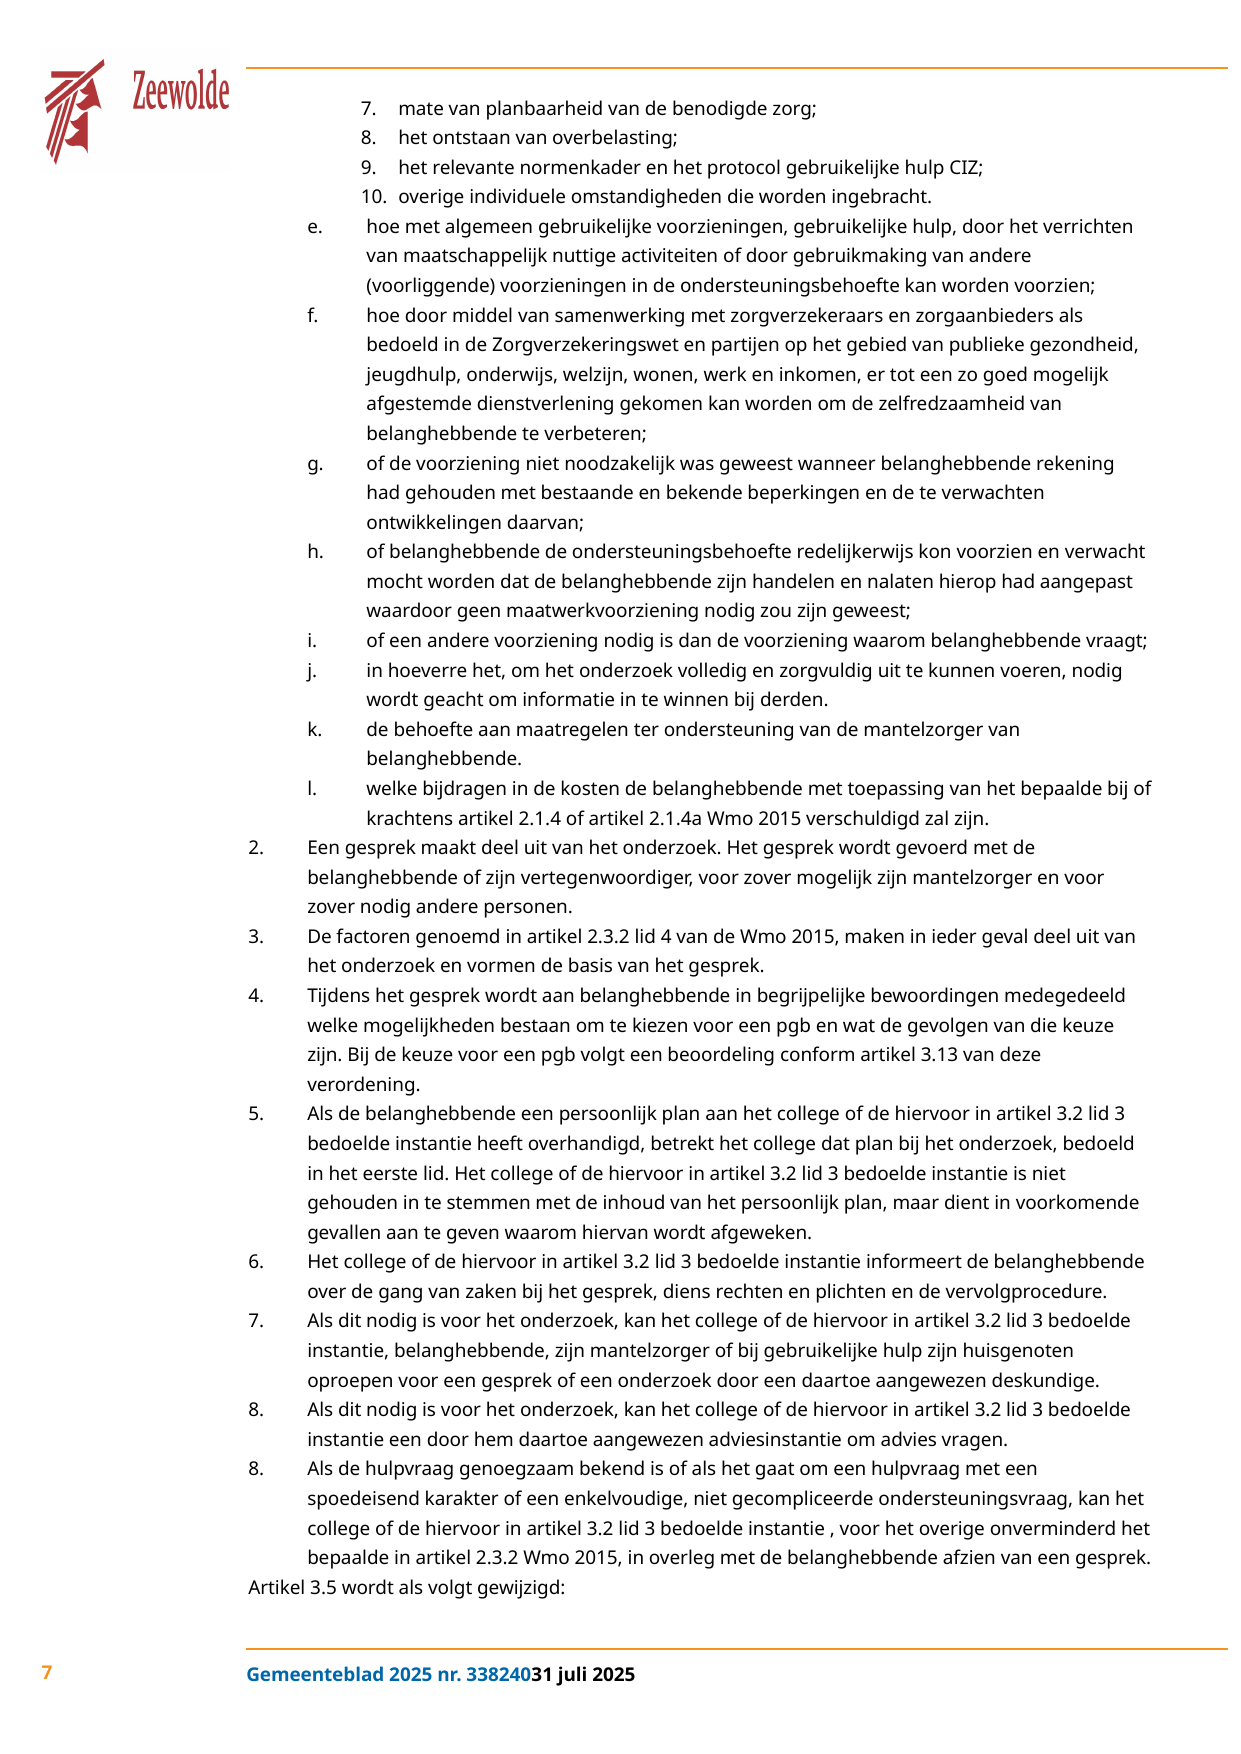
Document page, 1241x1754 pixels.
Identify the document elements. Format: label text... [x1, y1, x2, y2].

list Als dit nodig is voor het onderzoek, kan het college of de hiervoor in artikel 3.2 lid 3 bedoelde instantie een door hem daartoe aangewezen adviesinstantie om advies vragen. [248, 1396, 1152, 1452]
text Artikel 3.5 wordt als volgt gewijzigd: [248, 1574, 1152, 1600]
list Als de hulpvraag genoegzaam bekend is of als het gaat om een hulpvraag met een spoedeisend karakter of een enkelvoudige, niet gecompliceerde ondersteuningsvraag, kan het college of de hiervoor in artikel 3.2 lid 3 bedoelde instantie , voor het overige onverminderd het bepaalde in artikel 2.3.2 Wmo 2015, in overleg met de belanghebbende afzien van een gesprek. [248, 1456, 1152, 1570]
list Als de belanghebbende een persoonlijk plan aan het college of de hiervoor in artikel 3.2 lid 3 bedoelde instantie heeft overhandigd, betrekt het college dat plan bij het onderzoek, bedoeld in het eerste lid. Het college of de hiervoor in artikel 3.2 lid 3 bedoelde instantie is niet gehouden in te stemmen met de inhoud van het persoonlijk plan, maar dient in voorkomende gevallen aan te geven waarom hiervan wordt afgeweken. [248, 1101, 1152, 1245]
list of de voorziening niet noodzakelijk was geweest wanneer belanghebbende rekening had gehouden met bestaande en bekende beperkingen en de te verwachten ontwikkelingen daarvan; [307, 450, 1152, 535]
list hoe door middel van samenwerking met zorgverzekeraars en zorgaanbieders als bedoeld in de Zorgverzekeringswet en partijen op het gebied van publieke gezondheid, jeugdhulp, onderwijs, welzijn, wonen, werk en inkomen, er tot een zo goed mogelijk afgestemde dienstverlening gekomen kan worden om de zelfredzaamheid van belanghebbende te verbeteren; [307, 302, 1152, 446]
list de behoefte aan maatregelen ter ondersteuning van de mantelzorger van belanghebbende. [307, 716, 1152, 771]
list De factoren genoemd in artikel 2.3.2 lid 4 van de Wmo 2015, maken in ieder geval deel uit van het onderzoek en vormen de basis van het gesprek. [248, 923, 1152, 978]
list het relevante normenkader en het protocol gebruikelijke hulp CIZ; [361, 154, 1152, 180]
list welke bijdragen in de kosten de belanghebbende met toepassing van het bepaalde bij of krachtens artikel 2.1.4 of artikel 2.1.4a Wmo 2015 verschuldigd zal zijn. [307, 775, 1152, 831]
list of een andere voorziening nodig is dan de voorziening waarom belanghebbende vraagt; [307, 627, 1152, 653]
list of belanghebbende de ondersteuningsbehoefte redelijkerwijs kon voorzien en verwacht mocht worden dat de belanghebbende zijn handelen en nalaten hierop had aangepast waardoor geen maatwerkvoorziening nodig zou zijn geweest; [307, 538, 1152, 623]
list Als dit nodig is voor het onderzoek, kan het college of de hiervoor in artikel 3.2 lid 3 bedoelde instantie, belanghebbende, zijn mantelzorger of bij gebruikelijke hulp zijn huisgenoten oproepen voor een gesprek of een onderzoek door een daartoe aangewezen deskundige. [248, 1308, 1152, 1393]
list Het college of de hiervoor in artikel 3.2 lid 3 bedoelde instantie informeert de belanghebbende over de gang van zaken bij het gesprek, diens rechten en plichten en de vervolgprocedure. [248, 1248, 1152, 1304]
list in hoeverre het, om het onderzoek volledig en zorgvuldig uit te kunnen voeren, nodig wordt geacht om informatie in te winnen bij derden. [307, 657, 1152, 712]
list hoe met algemeen gebruikelijke voorzieningen, gebruikelijke hulp, door het verrichten van maatschappelijk nuttige activiteiten of door gebruikmaking van andere (voorliggende) voorzieningen in de ondersteuningsbehoefte kan worden voorzien; [307, 213, 1152, 298]
picture [41, 47, 231, 172]
list mate van planbaarheid van de benodigde zorg; [361, 95, 1152, 121]
list overige individuele omstandigheden die worden ingebracht. [361, 183, 1152, 209]
list het ontstaan van overbelasting; [361, 124, 1152, 150]
list Een gesprek maakt deel uit van het onderzoek. Het gesprek wordt gevoerd met de belanghebbende of zijn vertegenwoordiger, voor zover mogelijk zijn mantelzorger en voor zover nodig andere personen. [248, 834, 1152, 919]
list Tijdens het gesprek wordt aan belanghebbende in begrijpelijke bewoordingen medegedeeld welke mogelijkheden bestaan om te kiezen voor een pgb en wat de gevolgen van die keuze zijn. Bij de keuze voor een pgb volgt een beoordeling conform artikel 3.13 van deze verordening. [248, 982, 1152, 1097]
